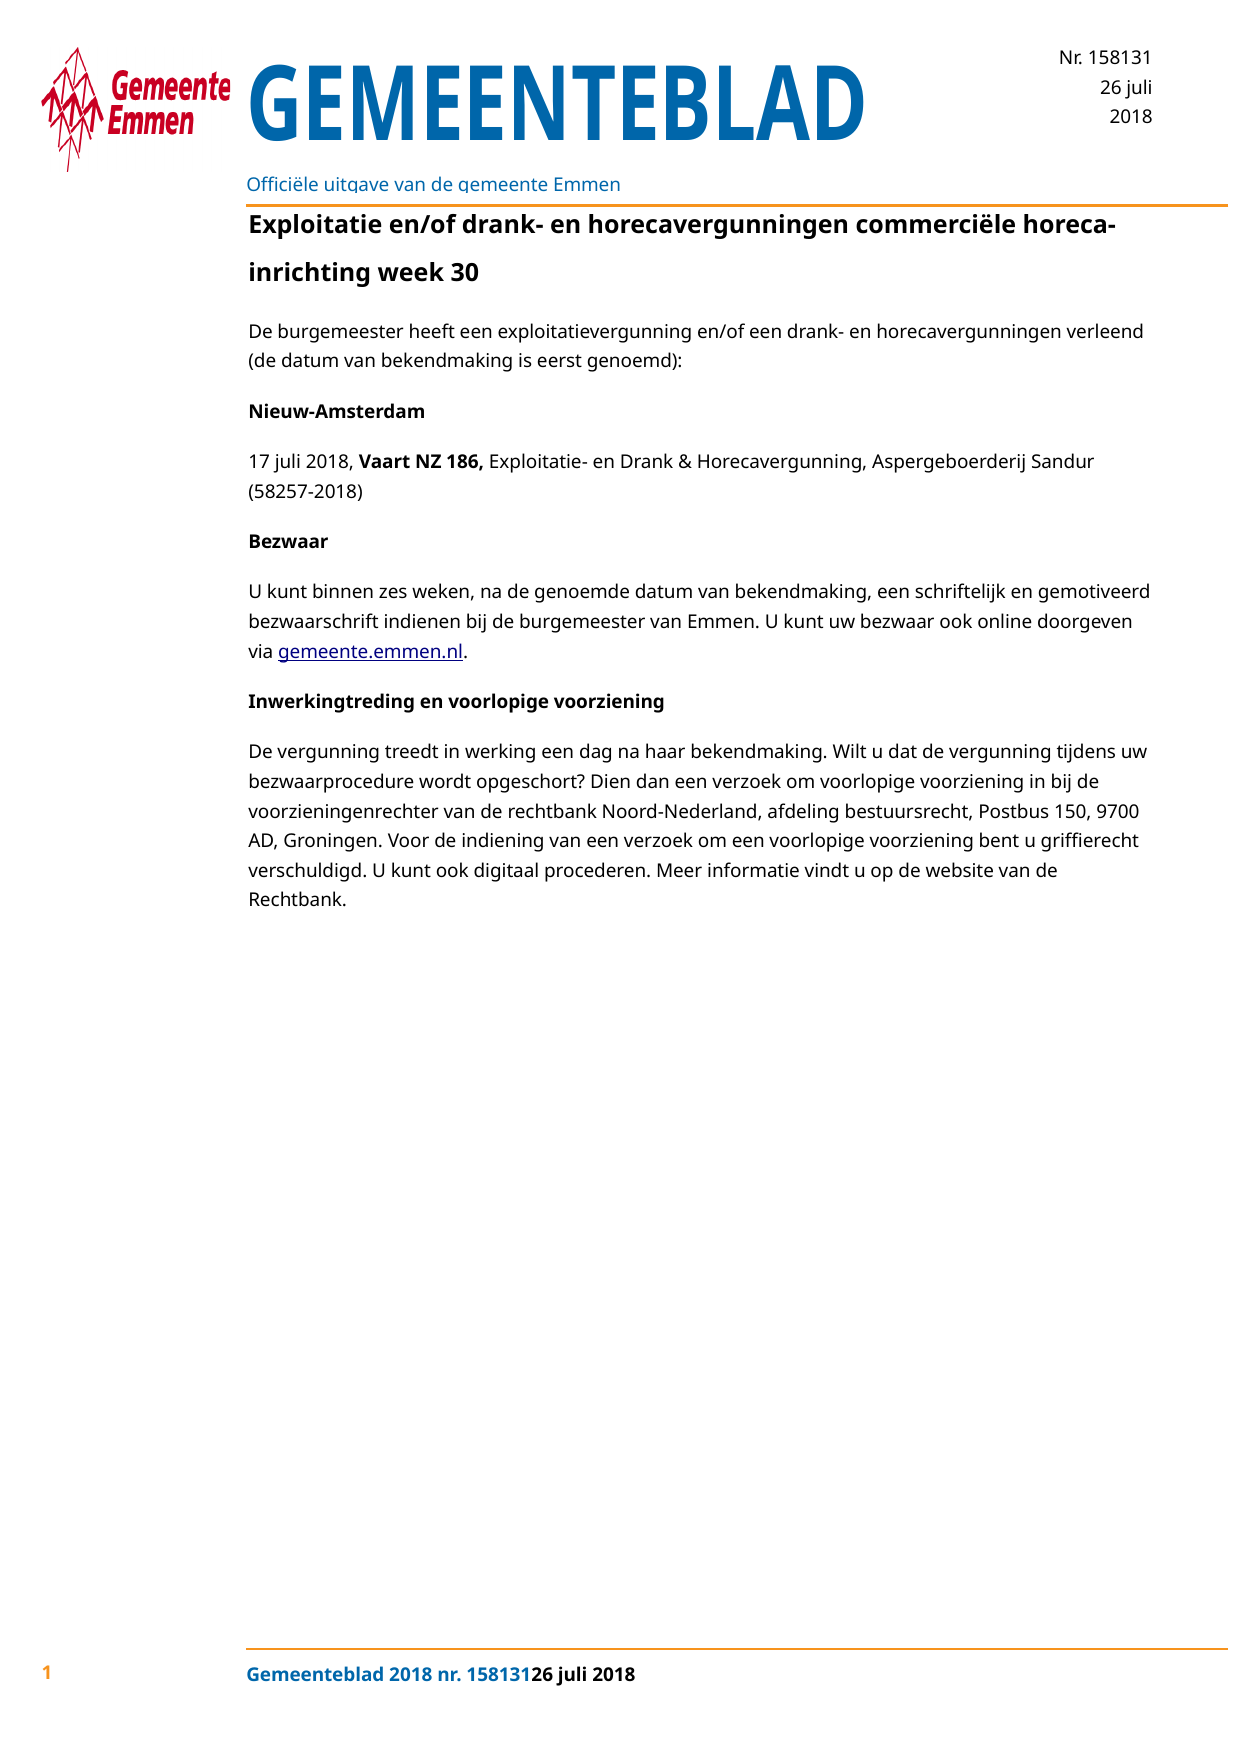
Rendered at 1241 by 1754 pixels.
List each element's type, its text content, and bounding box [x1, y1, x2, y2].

text 17 juli 2018, Vaart NZ 186, Exploitatie- en Drank & Horecavergunning, Aspergeboerderij Sandur (58257-2018) [248, 448, 1152, 504]
text Exploitatie en/of drank- en horecavergunningen commerciële horeca-inrichting week 30 [248, 207, 1152, 288]
text U kunt binnen zes weken, na de genoemde datum van bekendmaking, een schriftelijk en gemotiveerd bezwaarschrift indienen bij de burgemeester van Emmen. U kunt uw bezwaar ook online doorgeven via gemeente.emmen.nl. [248, 579, 1152, 664]
picture [41, 47, 231, 172]
text Bezwaar [248, 528, 1152, 554]
text Nieuw-Amsterdam [248, 398, 1152, 424]
text De vergunning treedt in werking een dag na haar bekendmaking. Wilt u dat de vergunning tijdens uw bezwaarprocedure wordt opgeschort? Dien dan een verzoek om voorlopige voorziening in bij de voorzieningenrechter van de rechtbank Noord-Nederland, afdeling bestuursrecht, Postbus 150, 9700 AD, Groningen. Voor de indiening van een verzoek om een voorlopige voorziening bent u griffierecht verschuldigd. U kunt ook digitaal procederen. Meer informatie vindt u op de website van de Rechtbank. [248, 739, 1152, 912]
text De burgemeester heeft een exploitatievergunning en/of een drank- en horecavergunningen verleend (de datum van bekendmaking is eerst genoemd): [248, 318, 1152, 373]
text Inwerkingtreding en voorlopige voorziening [248, 688, 1152, 714]
